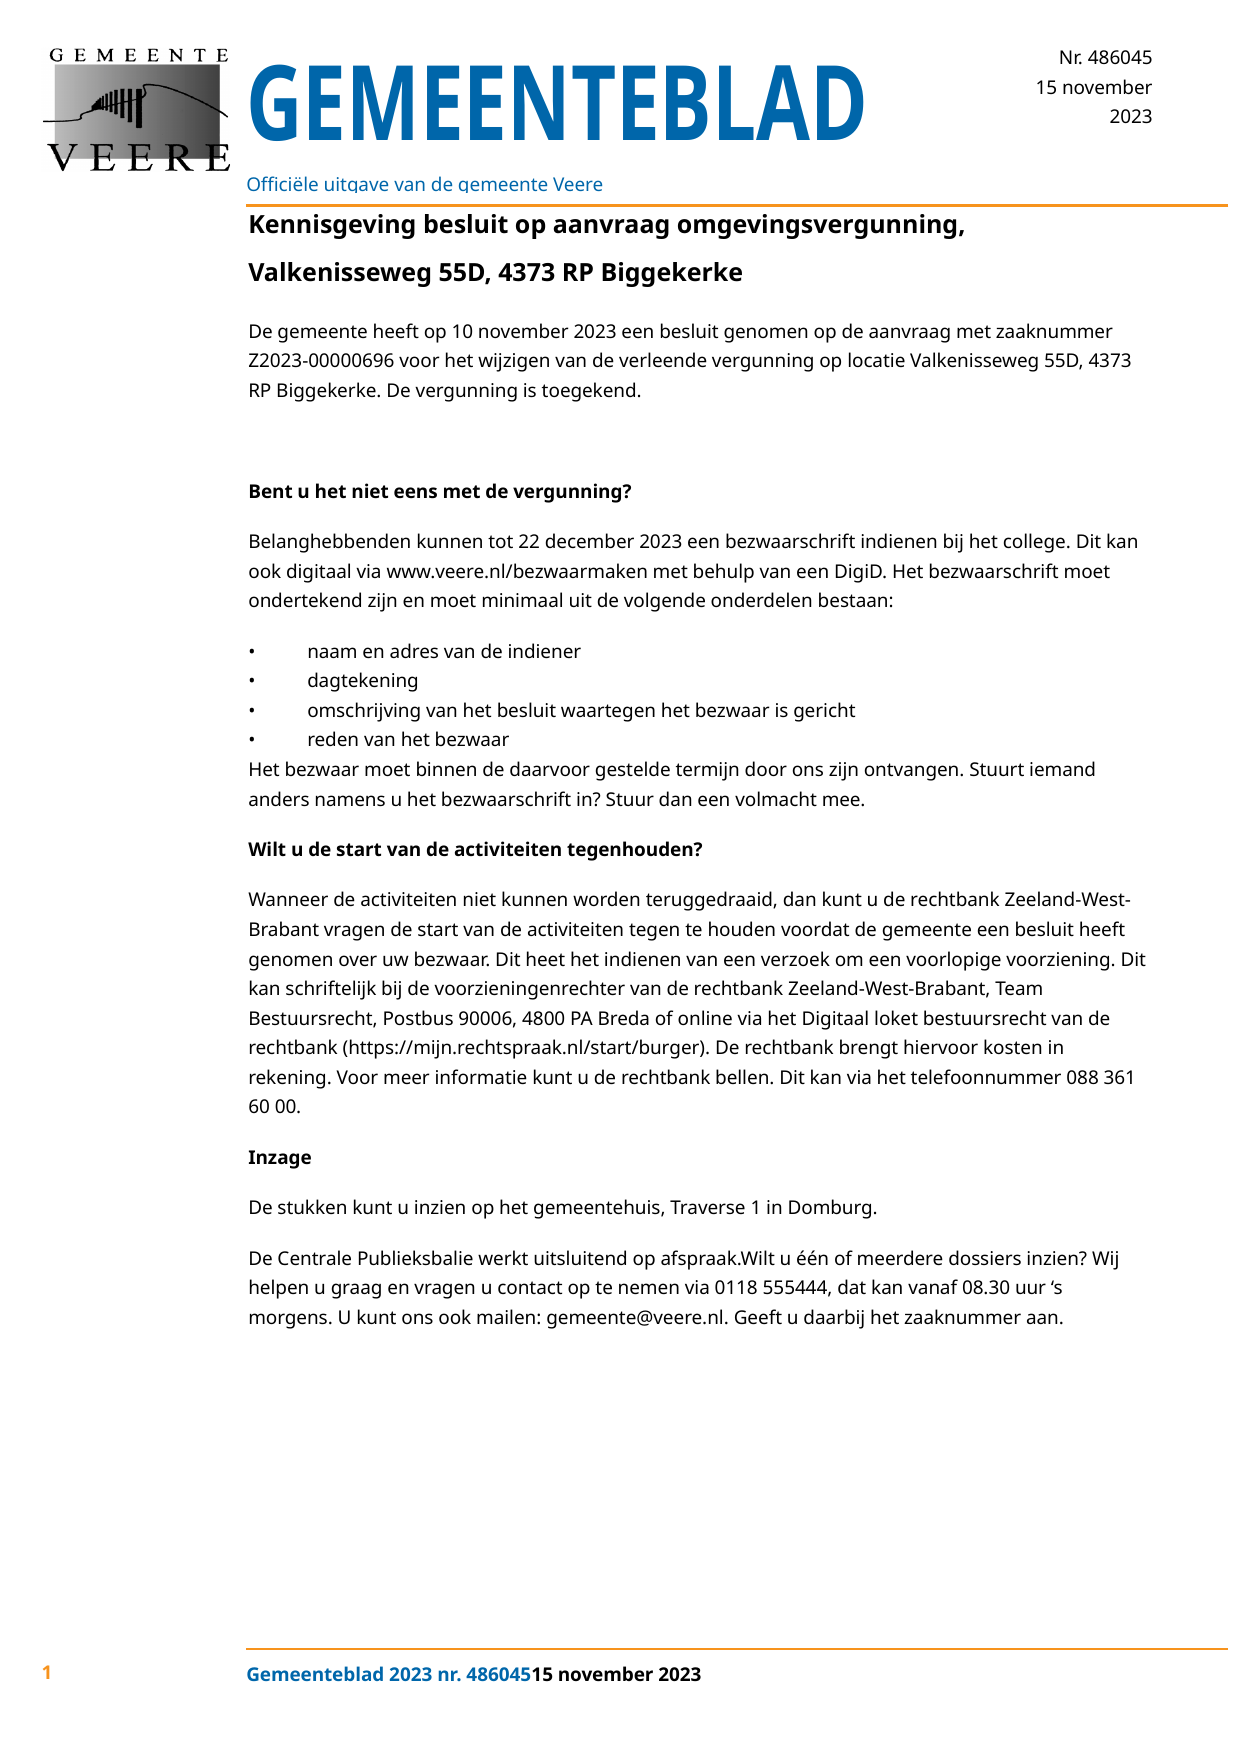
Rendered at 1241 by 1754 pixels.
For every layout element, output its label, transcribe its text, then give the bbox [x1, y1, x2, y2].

list reden van het bezwaar [248, 727, 1152, 752]
text Wilt u de start van de activiteiten tegenhouden? [248, 836, 1152, 862]
text Het bezwaar moet binnen de daarvoor gestelde termijn door ons zijn ontvangen. Stuurt iemand anders namens u het bezwaarschrift in? Stuur dan een volmacht mee. [248, 756, 1152, 812]
picture [41, 47, 231, 172]
list naam en adres van de indiener [248, 638, 1152, 664]
list dagtekening [248, 667, 1152, 693]
text Bent u het niet eens met de vergunning? [248, 478, 1152, 504]
text Inzage [248, 1144, 1152, 1170]
text De Centrale Publieksbalie werkt uitsluitend op afspraak.Wilt u één of meerdere dossiers inzien? Wij helpen u graag en vragen u contact op te nemen via 0118 555444, dat kan vanaf 08.30 uur ‘s morgens. U kunt ons ook mailen: gemeente@veere.nl. Geeft u daarbij het zaaknummer aan. [248, 1245, 1152, 1330]
list omschrijving van het besluit waartegen het bezwaar is gericht [248, 697, 1152, 723]
text Wanneer de activiteiten niet kunnen worden teruggedraaid, dan kunt u de rechtbank Zeeland-West-Brabant vragen de start van de activiteiten tegen te houden voordat de gemeente een besluit heeft genomen over uw bezwaar. Dit heet het indienen van een verzoek om een voorlopige voorziening. Dit kan schriftelijk bij de voorzieningenrechter van de rechtbank Zeeland-West-Brabant, Team Bestuursrecht, Postbus 90006, 4800 PA Breda of online via het Digitaal loket bestuursrecht van de rechtbank (https://mijn.rechtspraak.nl/start/burger). De rechtbank brengt hiervoor kosten in rekening. Voor meer informatie kunt u de rechtbank bellen. Dit kan via het telefoonnummer 088 361 60 00. [248, 887, 1152, 1119]
text Belanghebbenden kunnen tot 22 december 2023 een bezwaarschrift indienen bij het college. Dit kan ook digitaal via www.veere.nl/bezwaarmaken met behulp van een DigiD. Het bezwaarschrift moet ondertekend zijn en moet minimaal uit de volgende onderdelen bestaan: [248, 528, 1152, 613]
text De stukken kunt u inzien op het gemeentehuis, Traverse 1 in Domburg. [248, 1194, 1152, 1220]
text Kennisgeving besluit op aanvraag omgevingsvergunning, Valkenisseweg 55D, 4373 RP Biggekerke [248, 207, 1152, 288]
text De gemeente heeft op 10 november 2023 een besluit genomen op de aanvraag met zaaknummer Z2023-00000696 voor het wijzigen van de verleende vergunning op locatie Valkenisseweg 55D, 4373 RP Biggekerke. De vergunning is toegekend. [248, 318, 1152, 403]
